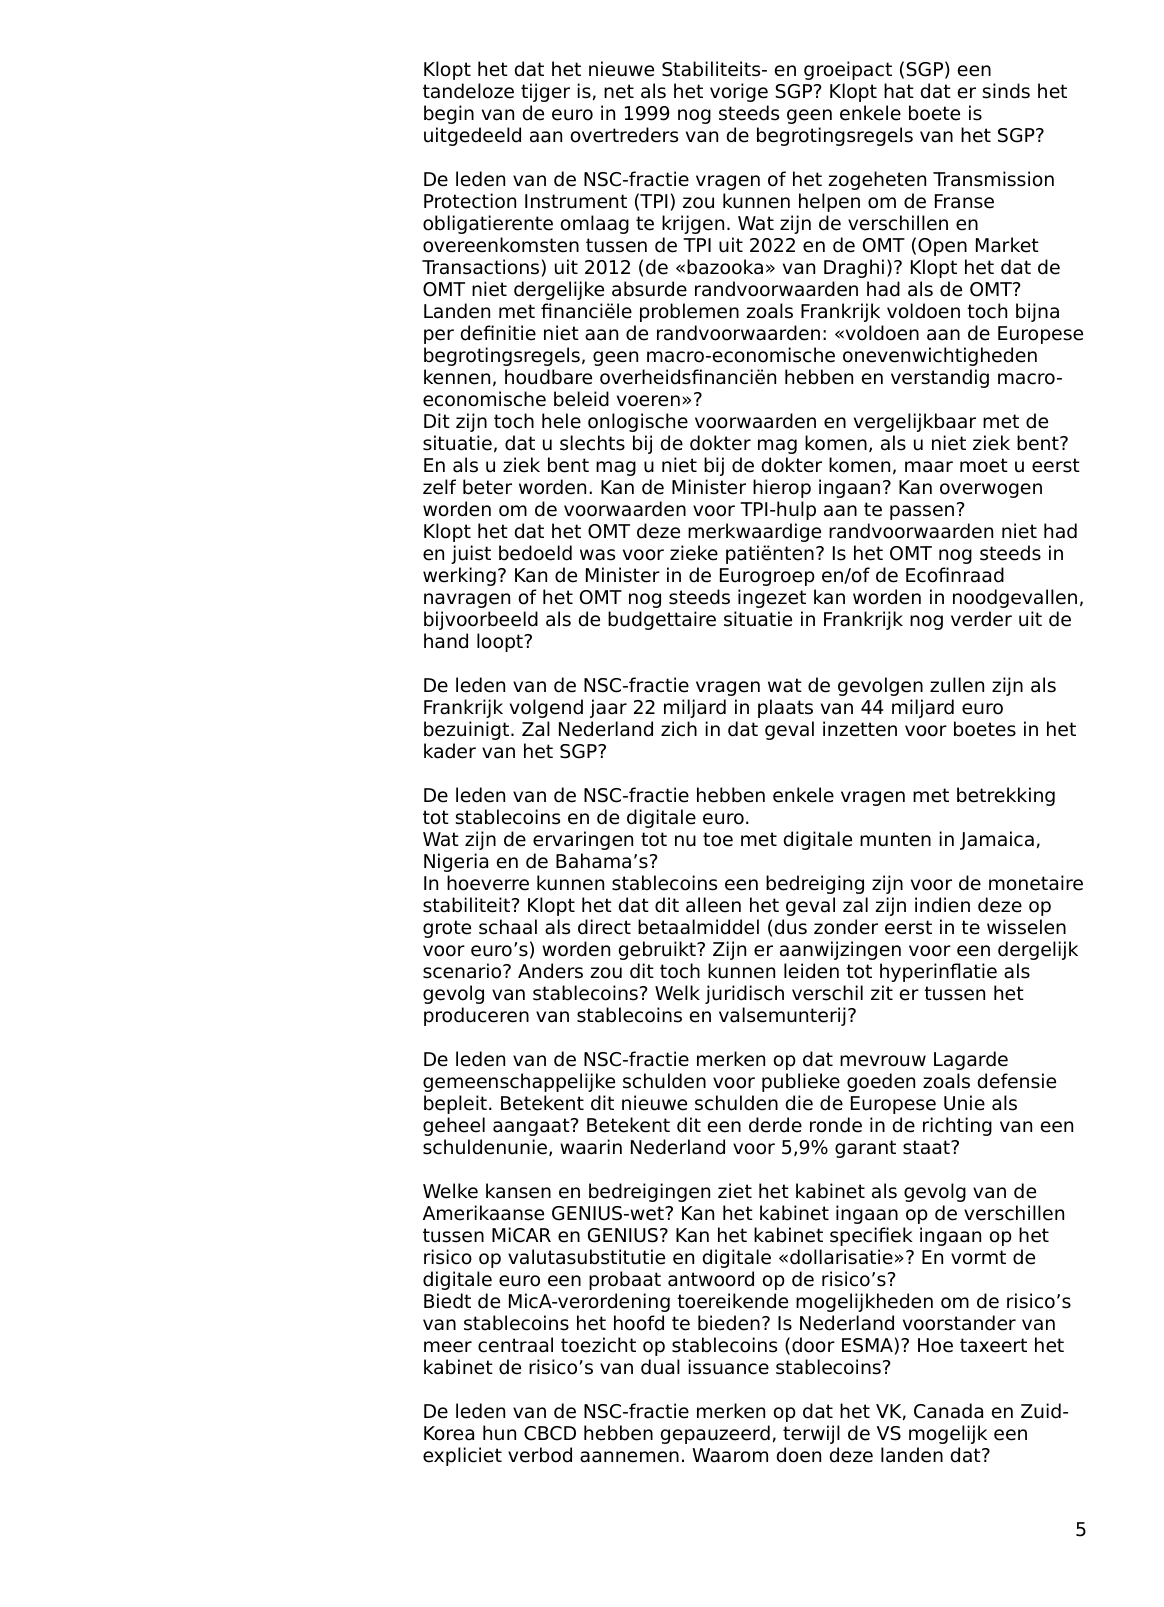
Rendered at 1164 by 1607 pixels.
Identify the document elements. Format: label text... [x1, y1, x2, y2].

text Biedt de MicA-verordening toereikende mogelijkheden om de risico’s van stablecoins het hoofd te bieden? Is Nederland voorstander van meer centraal toezicht op stablecoins (door ESMA)? Hoe taxeert het kabinet de risico’s van dual issuance stablecoins? [422, 1291, 1087, 1379]
text De leden van de NSC-fractie merken op dat mevrouw Lagarde gemeenschappelijke schulden voor publieke goeden zoals defensie bepleit. Betekent dit nieuwe schulden die de Europese Unie als geheel aangaat? Betekent dit een derde ronde in de richting van een schuldenunie, waarin Nederland voor 5,9% garant staat? [422, 1049, 1087, 1159]
text Dit zijn toch hele onlogische voorwaarden en vergelijkbaar met de situatie, dat u slechts bij de dokter mag komen, als u niet ziek bent? En als u ziek bent mag u niet bij de dokter komen, maar moet u eerst zelf beter worden. Kan de Minister hierop ingaan? Kan overwogen worden om de voorwaarden voor TPI-hulp aan te passen? [422, 411, 1087, 521]
text In hoeverre kunnen stablecoins een bedreiging zijn voor de monetaire stabiliteit? Klopt het dat dit alleen het geval zal zijn indien deze op grote schaal als direct betaalmiddel (dus zonder eerst in te wisselen voor euro’s) worden gebruikt? Zijn er aanwijzingen voor een dergelijk scenario? Anders zou dit toch kunnen leiden tot hyperinflatie als gevolg van stablecoins? Welk juridisch verschil zit er tussen het produceren van stablecoins en valsemunterij? [422, 873, 1087, 1027]
text Wat zijn de ervaringen tot nu toe met digitale munten in Jamaica, Nigeria en de Bahama’s? [422, 829, 1087, 873]
text Klopt het dat het OMT deze merkwaardige randvoorwaarden niet had en juist bedoeld was voor zieke patiënten? Is het OMT nog steeds in werking? Kan de Minister in de Eurogroep en/of de Ecofinraad navragen of het OMT nog steeds ingezet kan worden in noodgevallen, bijvoorbeeld als de budgettaire situatie in Frankrijk nog verder uit de hand loopt? [422, 521, 1087, 653]
text De leden van de NSC-fractie vragen wat de gevolgen zullen zijn als Frankrijk volgend jaar 22 miljard in plaats van 44 miljard euro bezuinigt. Zal Nederland zich in dat geval inzetten voor boetes in het kader van het SGP? [422, 675, 1087, 763]
text Landen met financiële problemen zoals Frankrijk voldoen toch bijna per definitie niet aan de randvoorwaarden: «voldoen aan de Europese begrotingsregels, geen macro-economische onevenwichtigheden kennen, houdbare overheidsfinanciën hebben en verstandig macro-economische beleid voeren»? [422, 301, 1087, 411]
text De leden van de NSC-fractie vragen of het zogeheten Transmission Protection Instrument (TPI) zou kunnen helpen om de Franse obligatierente omlaag te krijgen. Wat zijn de verschillen en overeenkomsten tussen de TPI uit 2022 en de OMT (Open Market Transactions) uit 2012 (de «bazooka» van Draghi)? Klopt het dat de OMT niet dergelijke absurde randvoorwaarden had als de OMT? [422, 169, 1087, 301]
text De leden van de NSC-fractie merken op dat het VK, Canada en Zuid-Korea hun CBCD hebben gepauzeerd, terwijl de VS mogelijk een expliciet verbod aannemen. Waarom doen deze landen dat? [422, 1401, 1087, 1467]
text De leden van de NSC-fractie hebben enkele vragen met betrekking tot stablecoins en de digitale euro. [422, 785, 1087, 829]
text Klopt het dat het nieuwe Stabiliteits- en groeipact (SGP) een tandeloze tijger is, net als het vorige SGP? Klopt hat dat er sinds het begin van de euro in 1999 nog steeds geen enkele boete is uitgedeeld aan overtreders van de begrotingsregels van het SGP? [422, 59, 1087, 147]
text Welke kansen en bedreigingen ziet het kabinet als gevolg van de Amerikaanse GENIUS-wet? Kan het kabinet ingaan op de verschillen tussen MiCAR en GENIUS? Kan het kabinet specifiek ingaan op het risico op valutasubstitutie en digitale «dollarisatie»? En vormt de digitale euro een probaat antwoord op de risico’s? [422, 1181, 1087, 1291]
